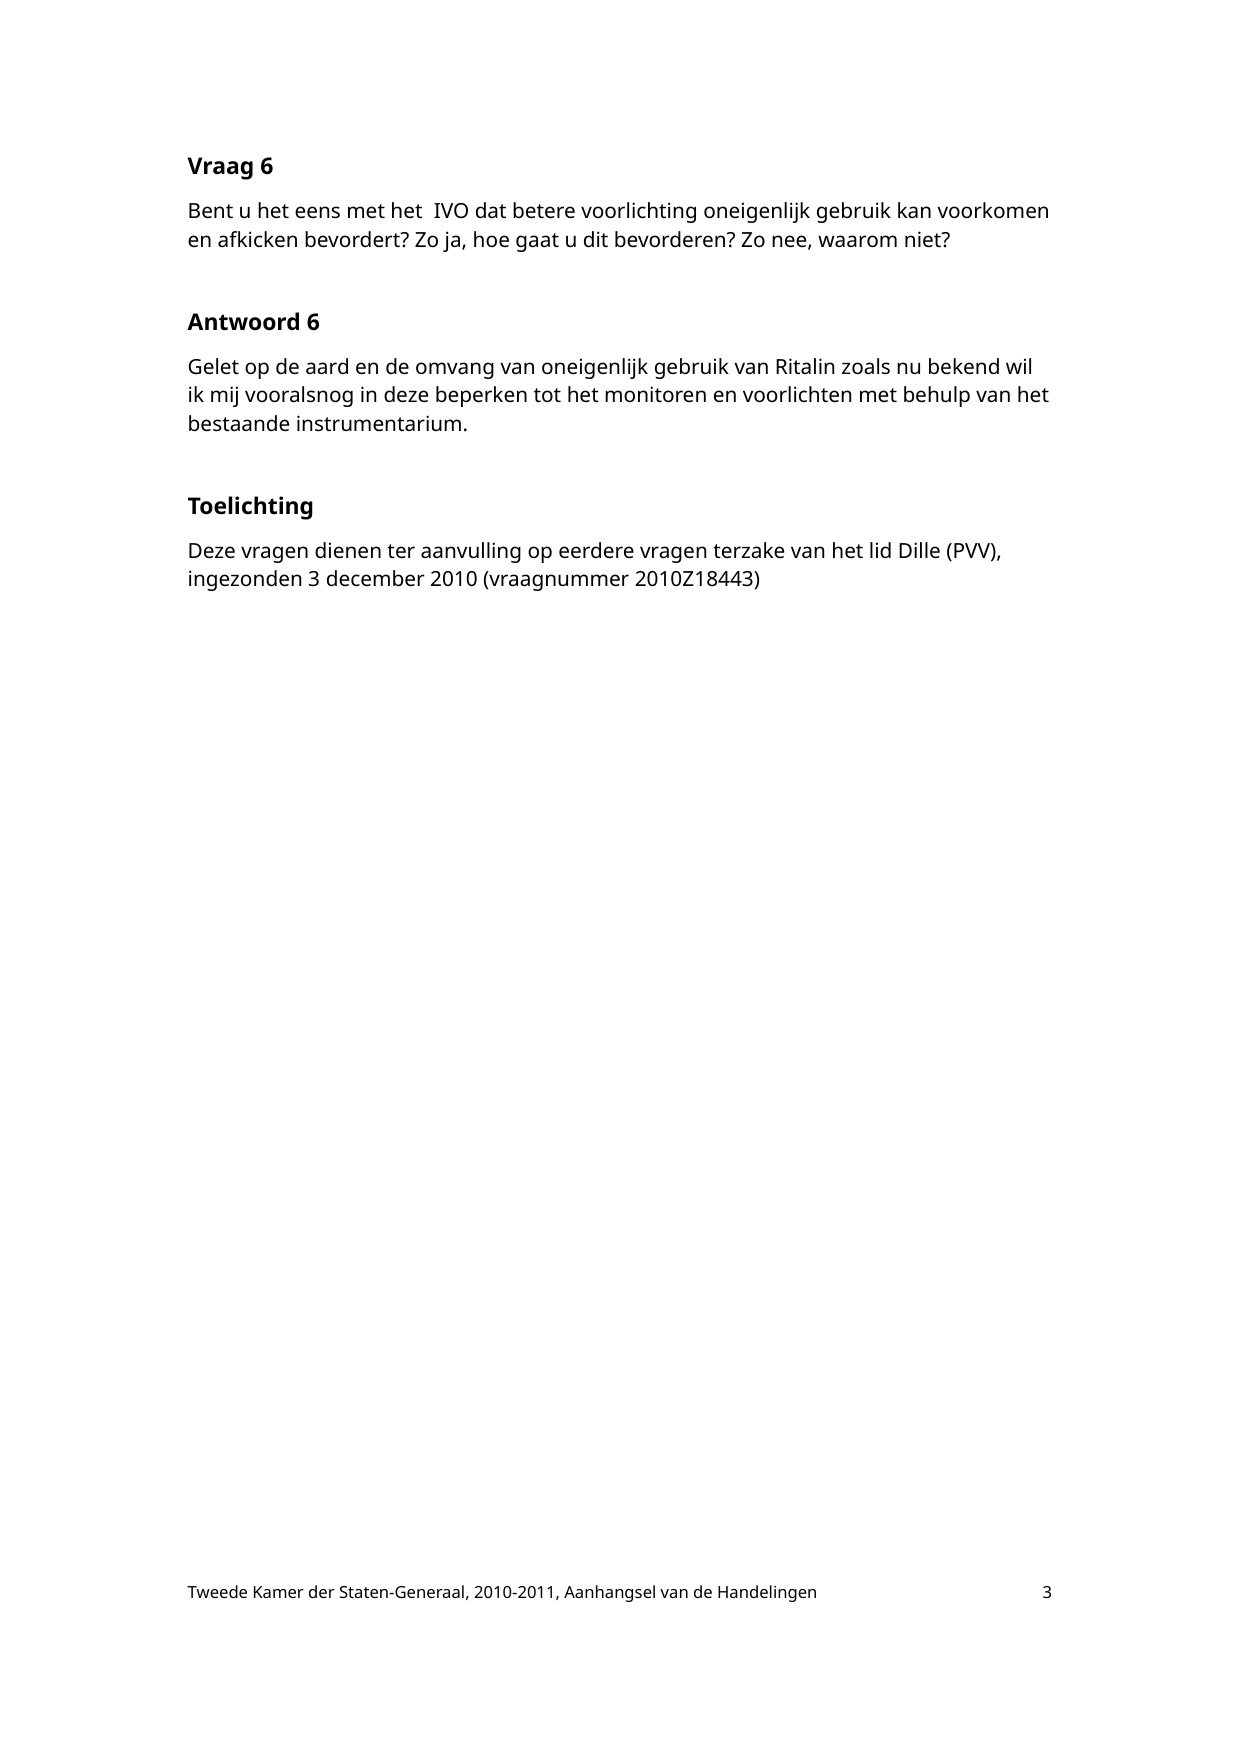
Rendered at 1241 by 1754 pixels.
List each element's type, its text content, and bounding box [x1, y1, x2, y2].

text Deze vragen dienen ter aanvulling op eerdere vragen terzake van het lid Dille (PVV), ingezonden 3 december 2010 (vraagnummer 2010Z18443) [187, 536, 1053, 593]
subtitle Antwoord 6 [187, 306, 1053, 337]
text Bent u het eens met het IVO dat betere voorlichting oneigenlijk gebruik kan voorkomen en afkicken bevordert? Zo ja, hoe gaat u dit bevorderen? Zo nee, waarom niet? [187, 196, 1053, 253]
text Gelet op de aard en de omvang van oneigenlijk gebruik van Ritalin zoals nu bekend wil ik mij vooralsnog in deze beperken tot het monitoren en voorlichten met behulp van het bestaande instrumentarium. [187, 352, 1053, 437]
subtitle Vraag 6 [187, 150, 1053, 181]
subtitle Toelichting [187, 490, 1053, 521]
